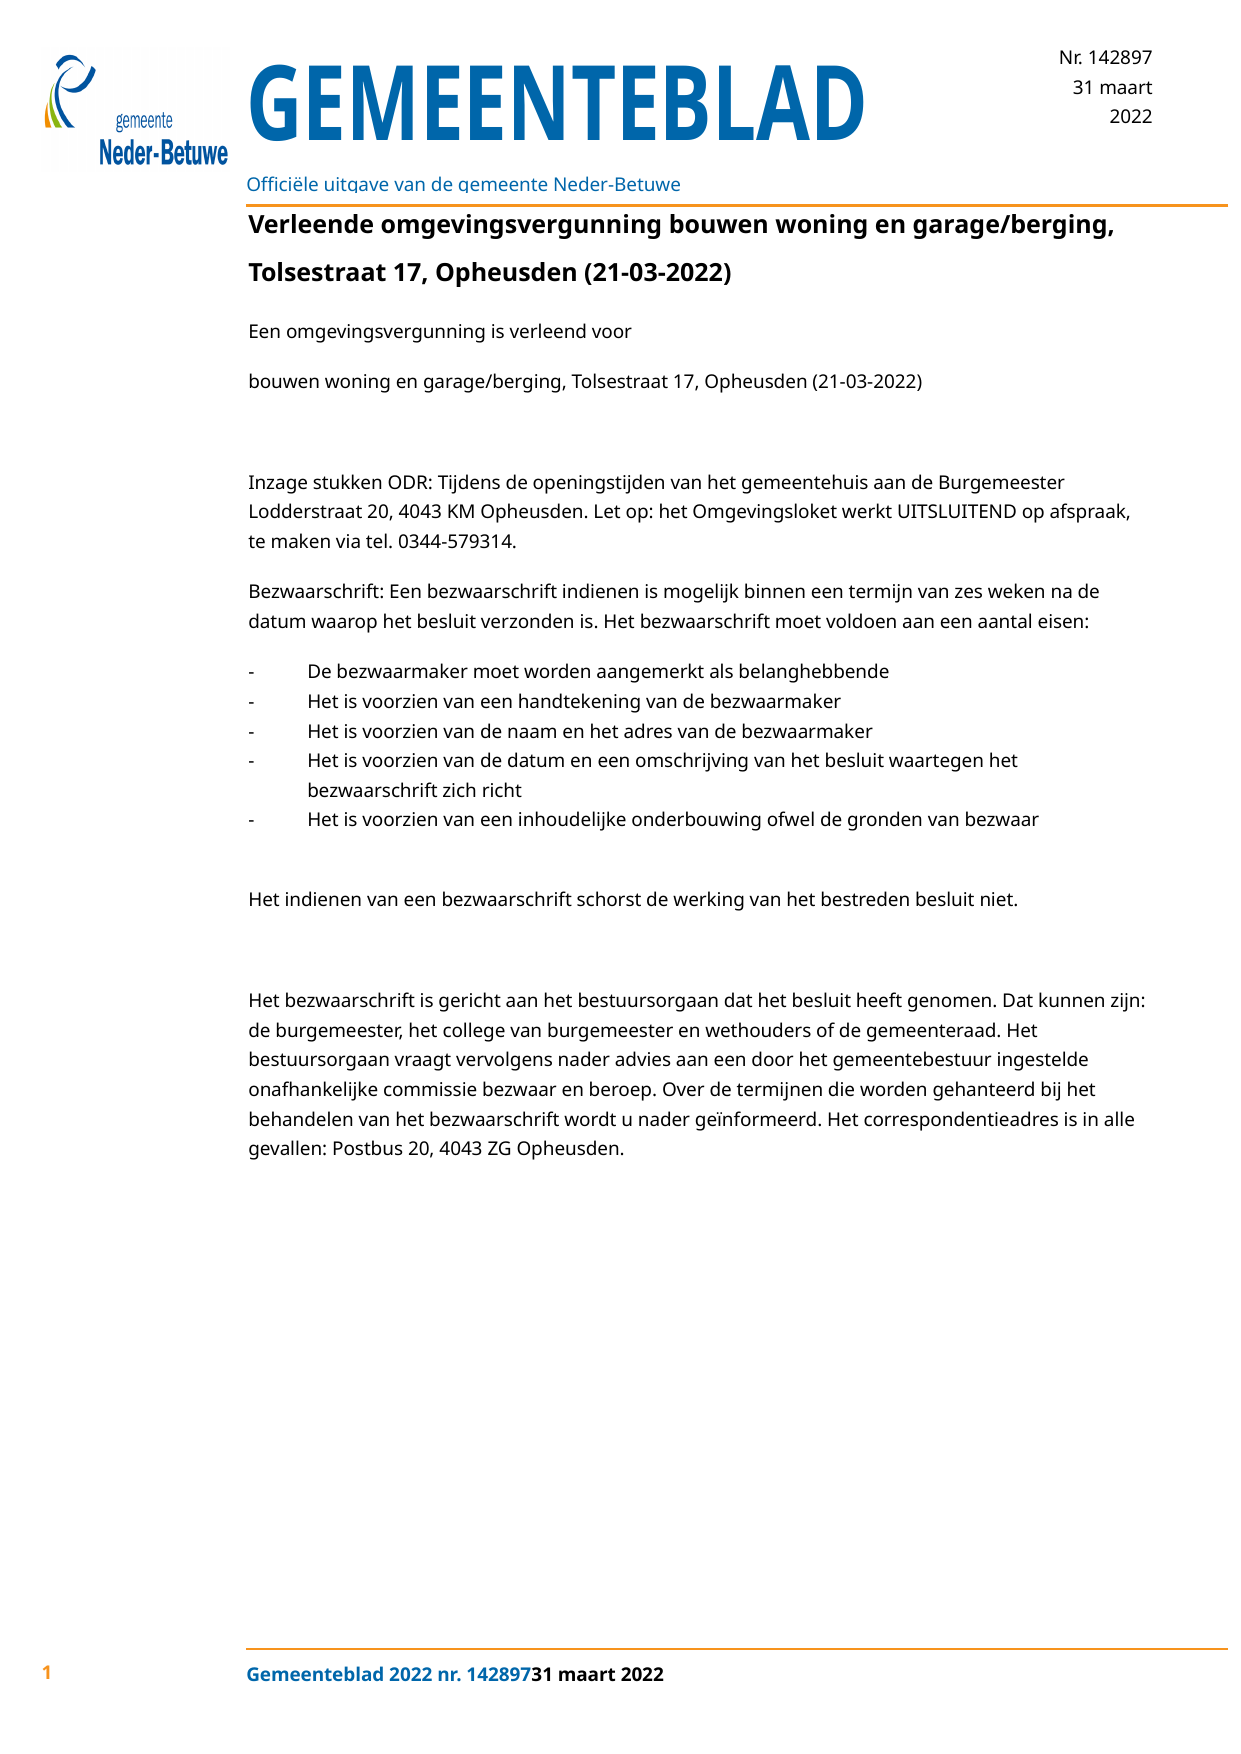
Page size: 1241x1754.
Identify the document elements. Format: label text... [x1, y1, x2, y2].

picture [41, 47, 231, 172]
list Het is voorzien van een handtekening van de bezwaarmaker [248, 688, 1152, 714]
list De bezwaarmaker moet worden aangemerkt als belanghebbende [248, 659, 1152, 684]
list Het is voorzien van een inhoudelijke onderbouwing ofwel de gronden van bezwaar [248, 807, 1152, 832]
text Het bezwaarschrift is gericht aan het bestuursorgaan dat het besluit heeft genomen. Dat kunnen zijn: de burgemeester, het college van burgemeester en wethouders of de gemeenteraad. Het bestuursorgaan vraagt vervolgens nader advies aan een door het gemeentebestuur ingestelde onafhankelijke commissie bezwaar en beroep. Over de termijnen die worden gehanteerd bij het behandelen van het bezwaarschrift wordt u nader geïnformeerd. Het correspondentieadres is in alle gevallen: Postbus 20, 4043 ZG Opheusden. [248, 987, 1152, 1161]
text Een omgevingsvergunning is verleend voor [248, 318, 1152, 344]
text Het indienen van een bezwaarschrift schorst de werking van het bestreden besluit niet. [248, 887, 1152, 912]
text Inzage stukken ODR: Tijdens de openingstijden van het gemeentehuis aan de Burgemeester Lodderstraat 20, 4043 KM Opheusden. Let op: het Omgevingsloket werkt UITSLUITEND op afspraak, te maken via tel. 0344-579314. [248, 469, 1152, 554]
text bouwen woning en garage/berging, Tolsestraat 17, Opheusden (21-03-2022) [248, 368, 1152, 394]
text Bezwaarschrift: Een bezwaarschrift indienen is mogelijk binnen een termijn van zes weken na de datum waarop het besluit verzonden is. Het bezwaarschrift moet voldoen aan een aantal eisen: [248, 579, 1152, 634]
text Verleende omgevingsvergunning bouwen woning en garage/berging, Tolsestraat 17, Opheusden (21-03-2022) [248, 207, 1152, 288]
list Het is voorzien van de datum en een omschrijving van het besluit waartegen het bezwaarschrift zich richt [248, 747, 1152, 803]
list Het is voorzien van de naam en het adres van de bezwaarmaker [248, 718, 1152, 744]
